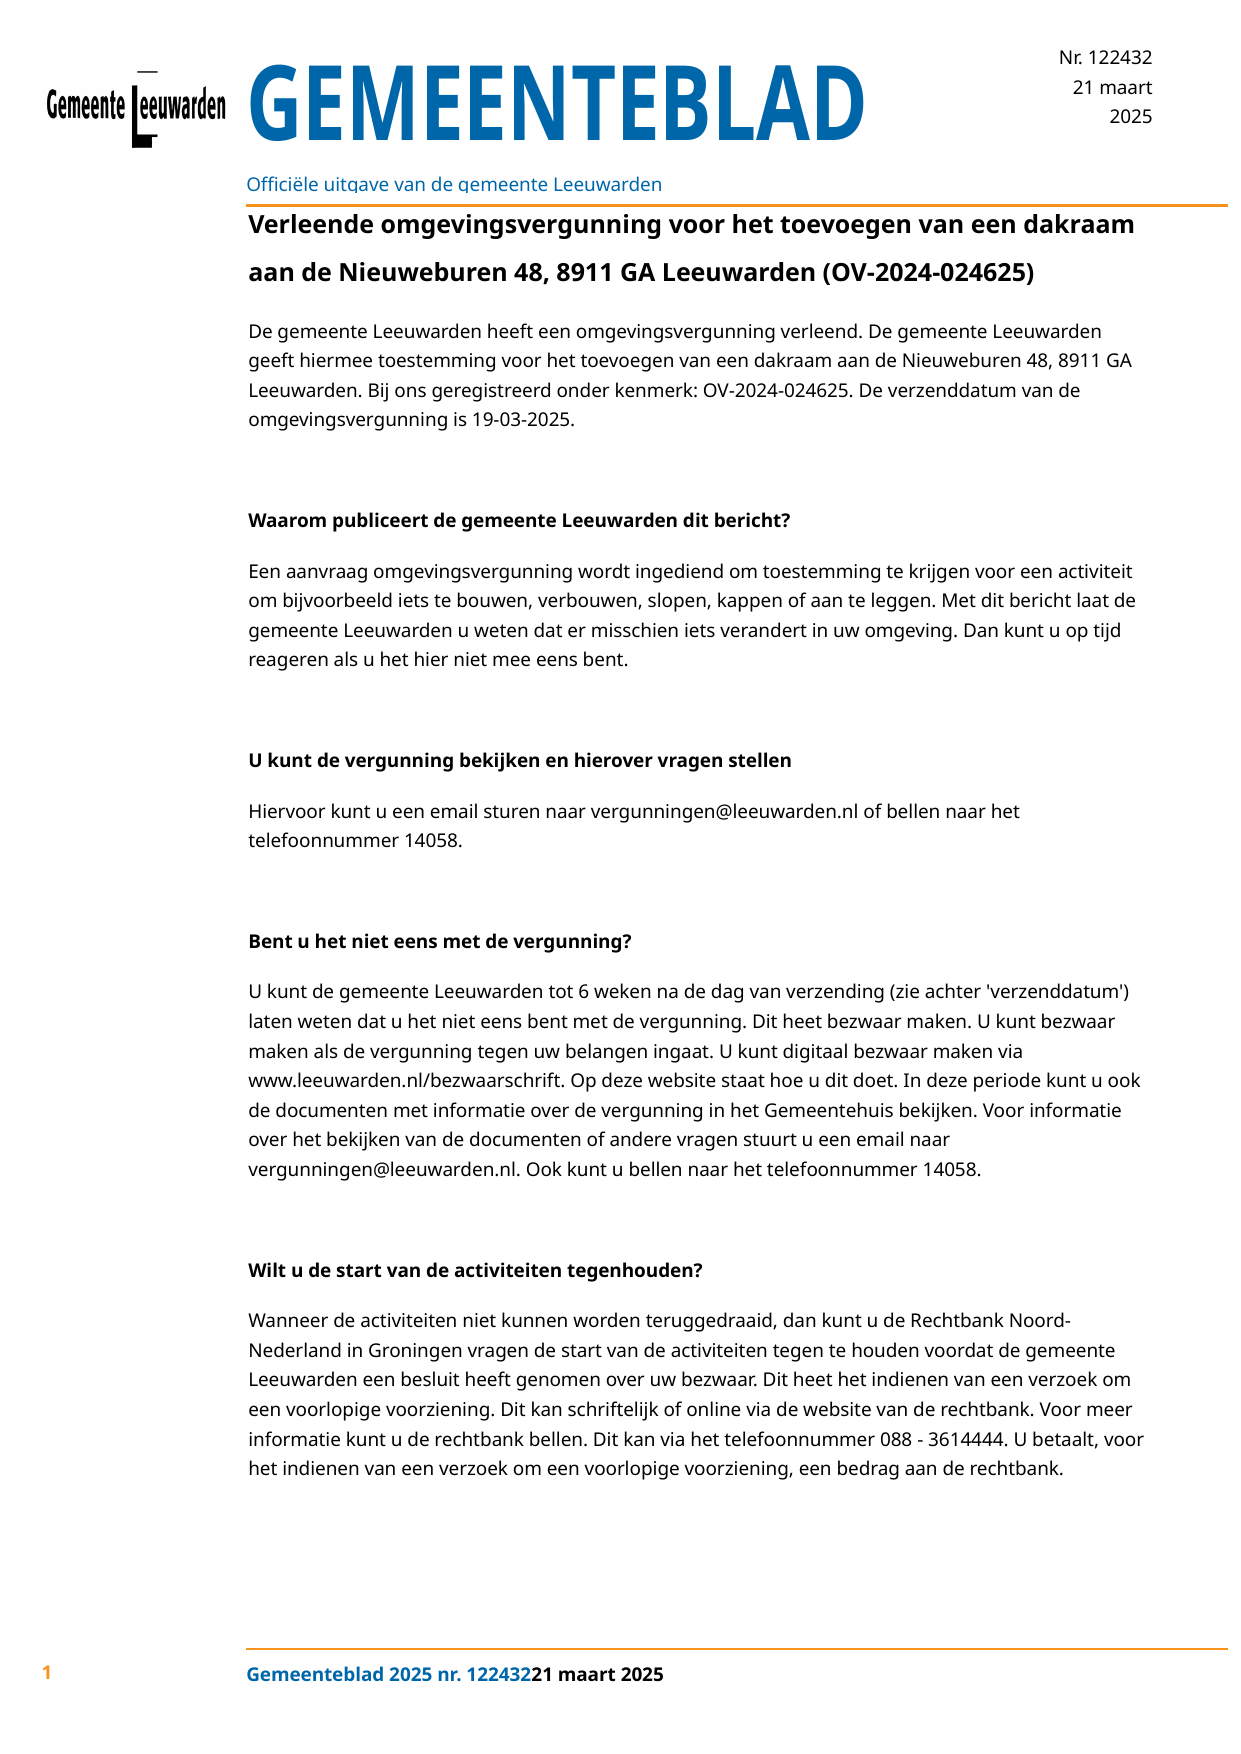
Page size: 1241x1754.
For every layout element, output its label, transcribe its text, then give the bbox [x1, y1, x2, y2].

text Hiervoor kunt u een email sturen naar vergunningen@leeuwarden.nl of bellen naar het telefoonnummer 14058. [248, 798, 1152, 853]
text Een aanvraag omgevingsvergunning wordt ingediend om toestemming te krijgen voor een activiteit om bijvoorbeeld iets te bouwen, verbouwen, slopen, kappen of aan te leggen. Met dit bericht laat de gemeente Leeuwarden u weten dat er misschien iets verandert in uw omgeving. Dan kunt u op tijd reageren als u het hier niet mee eens bent. [248, 558, 1152, 672]
text U kunt de vergunning bekijken en hierover vragen stellen [248, 747, 1152, 773]
text Bent u het niet eens met de vergunning? [248, 928, 1152, 954]
text De gemeente Leeuwarden heeft een omgevingsvergunning verleend. De gemeente Leeuwarden geeft hiermee toestemming voor het toevoegen van een dakraam aan de Nieuweburen 48, 8911 GA Leeuwarden. Bij ons geregistreerd onder kenmerk: OV-2024-024625. De verzenddatum van de omgevingsvergunning is 19-03-2025. [248, 318, 1152, 432]
text Wanneer de activiteiten niet kunnen worden teruggedraaid, dan kunt u de Rechtbank Noord-Nederland in Groningen vragen de start van de activiteiten tegen te houden voordat de gemeente Leeuwarden een besluit heeft genomen over uw bezwaar. Dit heet het indienen van een verzoek om een voorlopige voorziening. Dit kan schriftelijk of online via de website van de rechtbank. Voor meer informatie kunt u de rechtbank bellen. Dit kan via het telefoonnummer 088 - 3614444. U betaalt, voor het indienen van een verzoek om een voorlopige voorziening, een bedrag aan de rechtbank. [248, 1307, 1152, 1481]
text U kunt de gemeente Leeuwarden tot 6 weken na de dag van verzending (zie achter 'verzenddatum') laten weten dat u het niet eens bent met de vergunning. Dit heet bezwaar maken. U kunt bezwaar maken als de vergunning tegen uw belangen ingaat. U kunt digitaal bezwaar maken via www.leeuwarden.nl/bezwaarschrift. Op deze website staat hoe u dit doet. In deze periode kunt u ook de documenten met informatie over de vergunning in het Gemeentehuis bekijken. Voor informatie over het bekijken van de documenten of andere vragen stuurt u een email naar vergunningen@leeuwarden.nl. Ook kunt u bellen naar het telefoonnummer 14058. [248, 979, 1152, 1182]
text Waarom publiceert de gemeente Leeuwarden dit bericht? [248, 507, 1152, 533]
text Verleende omgevingsvergunning voor het toevoegen van een dakraam aan de Nieuweburen 48, 8911 GA Leeuwarden (OV-2024-024625) [248, 207, 1152, 288]
text Wilt u de start van de activiteiten tegenhouden? [248, 1257, 1152, 1283]
picture [41, 47, 231, 172]
